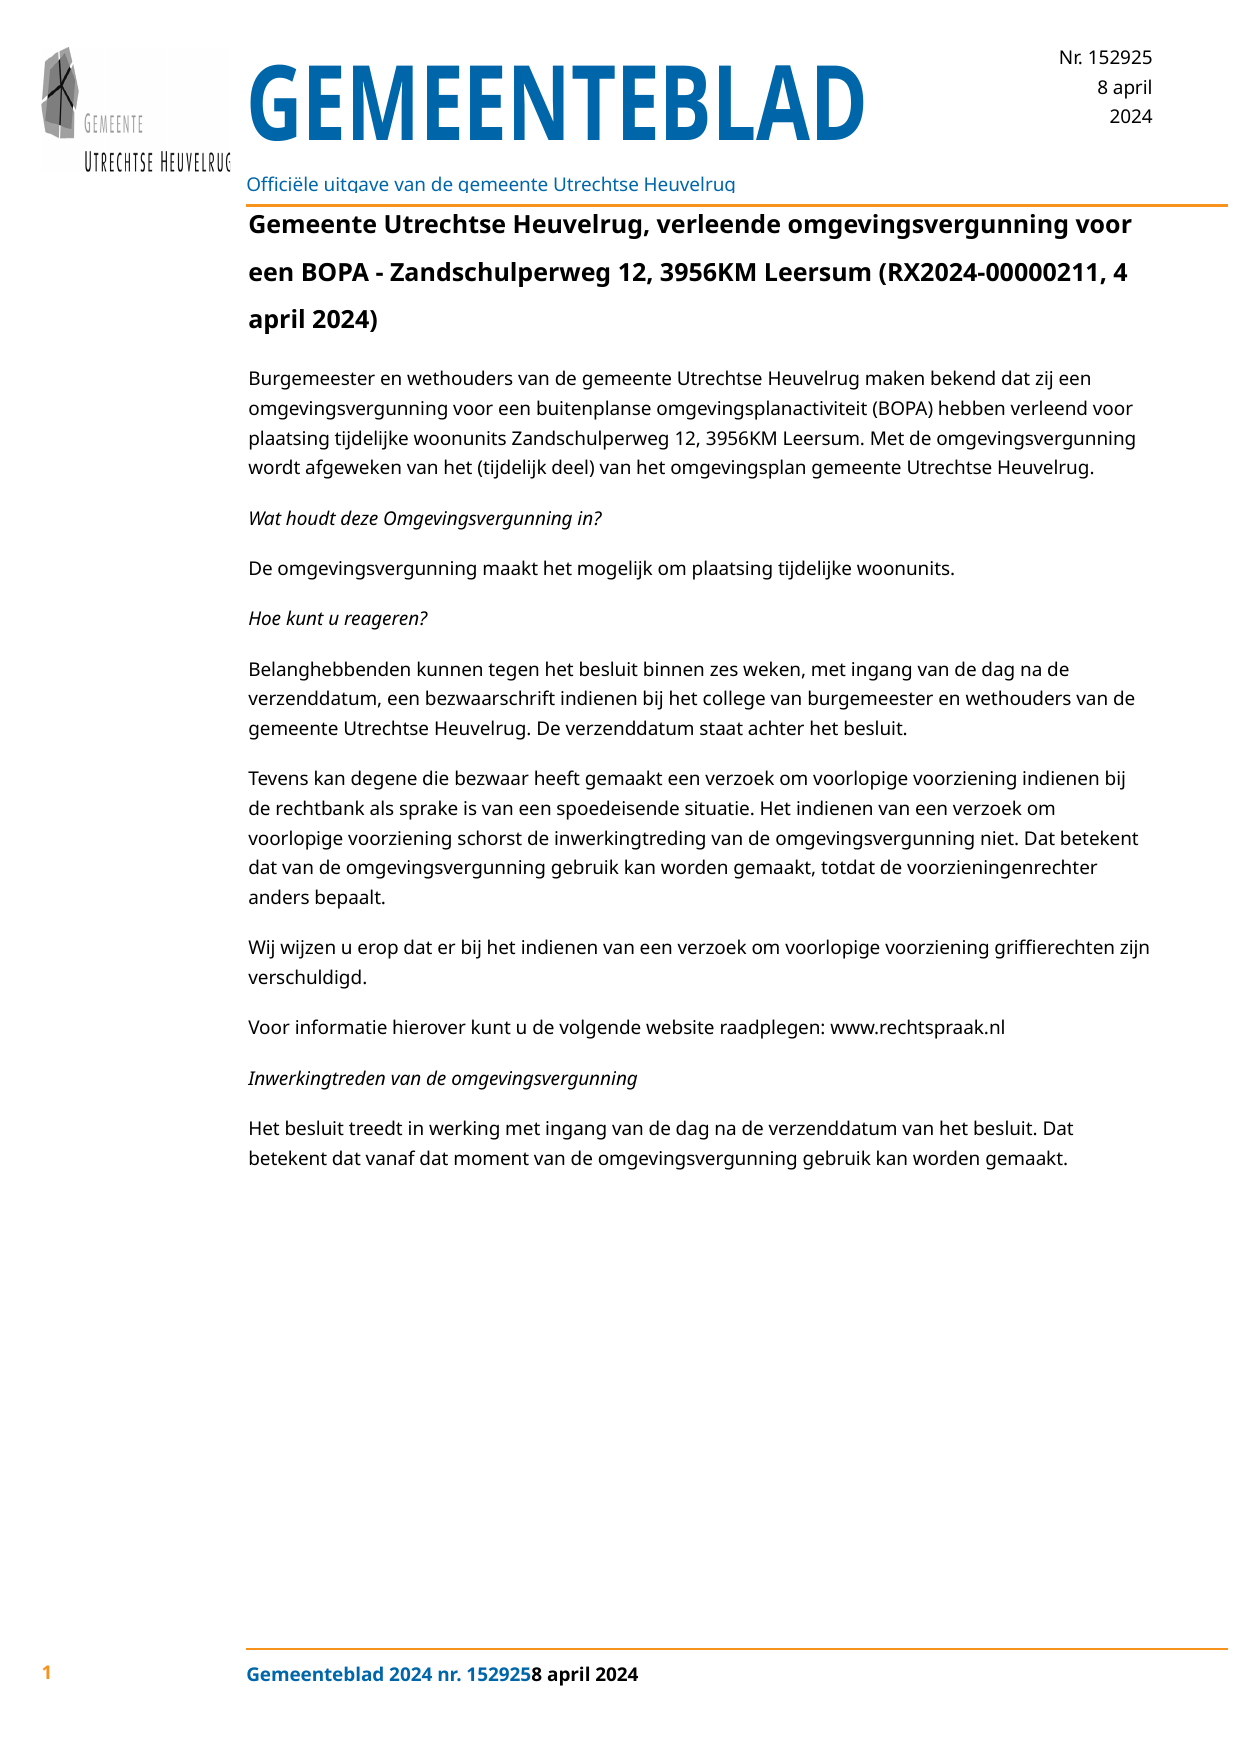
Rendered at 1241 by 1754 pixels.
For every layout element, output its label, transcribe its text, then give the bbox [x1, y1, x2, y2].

text Voor informatie hierover kunt u de volgende website raadplegen: www.rechtspraak.nl [248, 1014, 1152, 1040]
picture [41, 47, 231, 172]
text Wij wijzen u erop dat er bij het indienen van een verzoek om voorlopige voorziening griffierechten zijn verschuldigd. [248, 934, 1152, 989]
text Wat houdt deze Omgevingsvergunning in? [248, 505, 1152, 530]
text Burgemeester en wethouders van de gemeente Utrechtse Heuvelrug maken bekend dat zij een omgevingsvergunning voor een buitenplanse omgevingsplanactiviteit (BOPA) hebben verleend voor plaatsing tijdelijke woonunits Zandschulperweg 12, 3956KM Leersum. Met de omgevingsvergunning wordt afgeweken van het (tijdelijk deel) van het omgevingsplan gemeente Utrechtse Heuvelrug. [248, 366, 1152, 480]
text Gemeente Utrechtse Heuvelrug, verleende omgevingsvergunning voor een BOPA - Zandschulperweg 12, 3956KM Leersum (RX2024-00000211, 4 april 2024) [248, 207, 1152, 336]
text Hoe kunt u reageren? [248, 606, 1152, 631]
text Inwerkingtreden van de omgevingsvergunning [248, 1065, 1152, 1090]
text Het besluit treedt in werking met ingang van de dag na de verzenddatum van het besluit. Dat betekent dat vanaf dat moment van de omgevingsvergunning gebruik kan worden gemaakt. [248, 1115, 1152, 1170]
text De omgevingsvergunning maakt het mogelijk om plaatsing tijdelijke woonunits. [248, 555, 1152, 581]
text Tevens kan degene die bezwaar heeft gemaakt een verzoek om voorlopige voorziening indienen bij de rechtbank als sprake is van een spoedeisende situatie. Het indienen van een verzoek om voorlopige voorziening schorst de inwerkingtreding van de omgevingsvergunning niet. Dat betekent dat van de omgevingsvergunning gebruik kan worden gemaakt, totdat de voorzieningenrechter anders bepaalt. [248, 766, 1152, 909]
text Belanghebbenden kunnen tegen het besluit binnen zes weken, met ingang van de dag na de verzenddatum, een bezwaarschrift indienen bij het college van burgemeester en wethouders van de gemeente Utrechtse Heuvelrug. De verzenddatum staat achter het besluit. [248, 656, 1152, 741]
